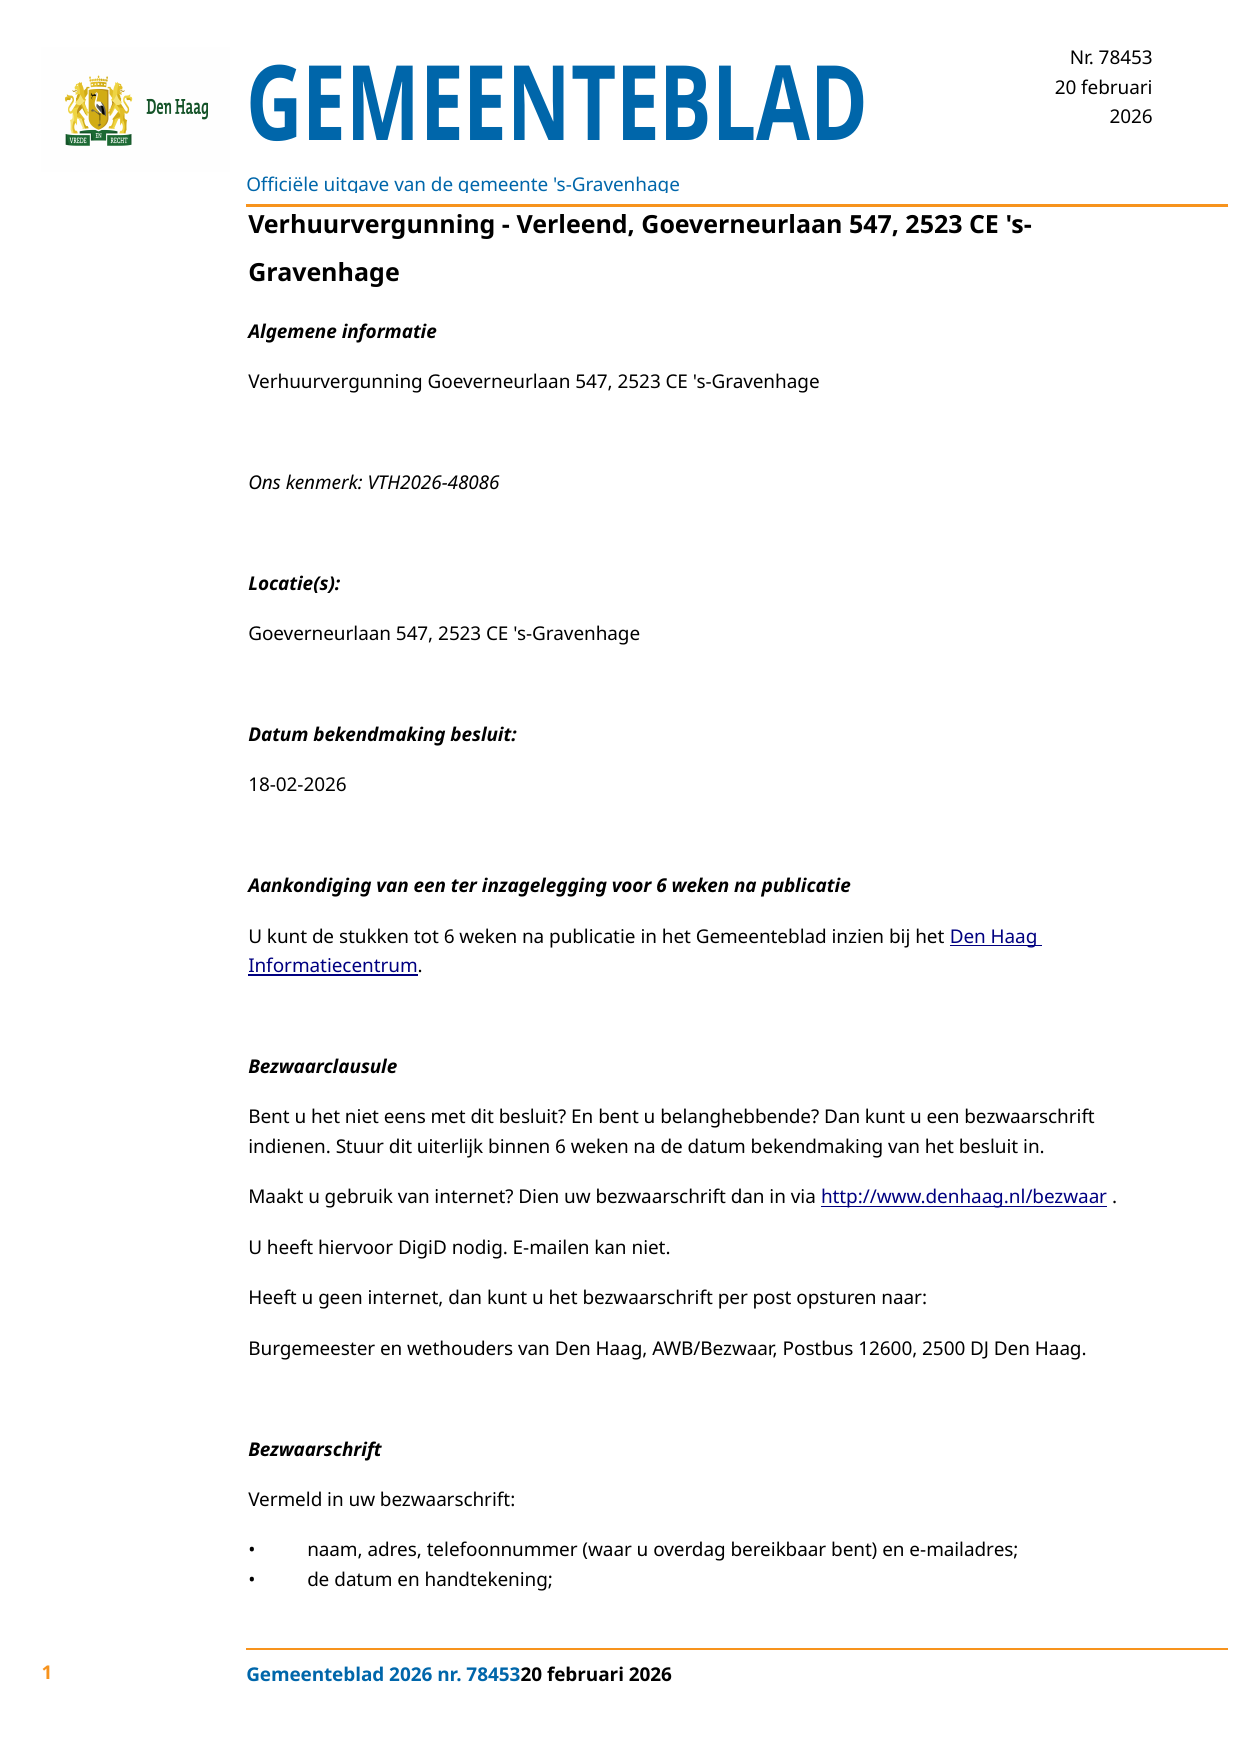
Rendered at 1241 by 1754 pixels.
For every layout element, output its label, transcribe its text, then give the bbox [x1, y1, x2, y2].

text Heeft u geen internet, dan kunt u het bezwaarschrift per post opsturen naar: [248, 1284, 1152, 1310]
text Bezwaarclausule [248, 1053, 1152, 1079]
text Maakt u gebruik van internet? Dien uw bezwaarschrift dan in via http://www.denhaag.nl/bezwaar . [248, 1184, 1152, 1209]
picture [41, 47, 231, 172]
text Bezwaarschrift [248, 1436, 1152, 1462]
text Burgemeester en wethouders van Den Haag, AWB/Bezwaar, Postbus 12600, 2500 DJ Den Haag. [248, 1335, 1152, 1361]
text Datum bekendmaking besluit: [248, 721, 1152, 747]
text Vermeld in uw bezwaarschrift: [248, 1486, 1152, 1512]
text Aankondiging van een ter inzagelegging voor 6 weken na publicatie [248, 872, 1152, 898]
text Locatie(s): [248, 570, 1152, 596]
text Verhuurvergunning Goeverneurlaan 547, 2523 CE 's-Gravenhage [248, 368, 1152, 394]
list naam, adres, telefoonnummer (waar u overdag bereikbaar bent) en e-mailadres; [248, 1537, 1152, 1562]
list de datum en handtekening; [248, 1566, 1152, 1592]
text U heeft hiervoor DigiD nodig. E-mailen kan niet. [248, 1234, 1152, 1260]
text Goeverneurlaan 547, 2523 CE 's-Gravenhage [248, 620, 1152, 646]
text Ons kenmerk: VTH2026-48086 [248, 469, 1152, 495]
text U kunt de stukken tot 6 weken na publicatie in het Gemeenteblad inzien bij het Den Haag Informatiecentrum. [248, 923, 1152, 978]
text Verhuurvergunning - Verleend, Goeverneurlaan 547, 2523 CE 's-Gravenhage [248, 207, 1152, 288]
text Bent u het niet eens met dit besluit? En bent u belanghebbende? Dan kunt u een bezwaarschrift indienen. Stuur dit uiterlijk binnen 6 weken na de datum bekendmaking van het besluit in. [248, 1104, 1152, 1159]
text Algemene informatie [248, 318, 1152, 344]
text 18-02-2026 [248, 772, 1152, 797]
